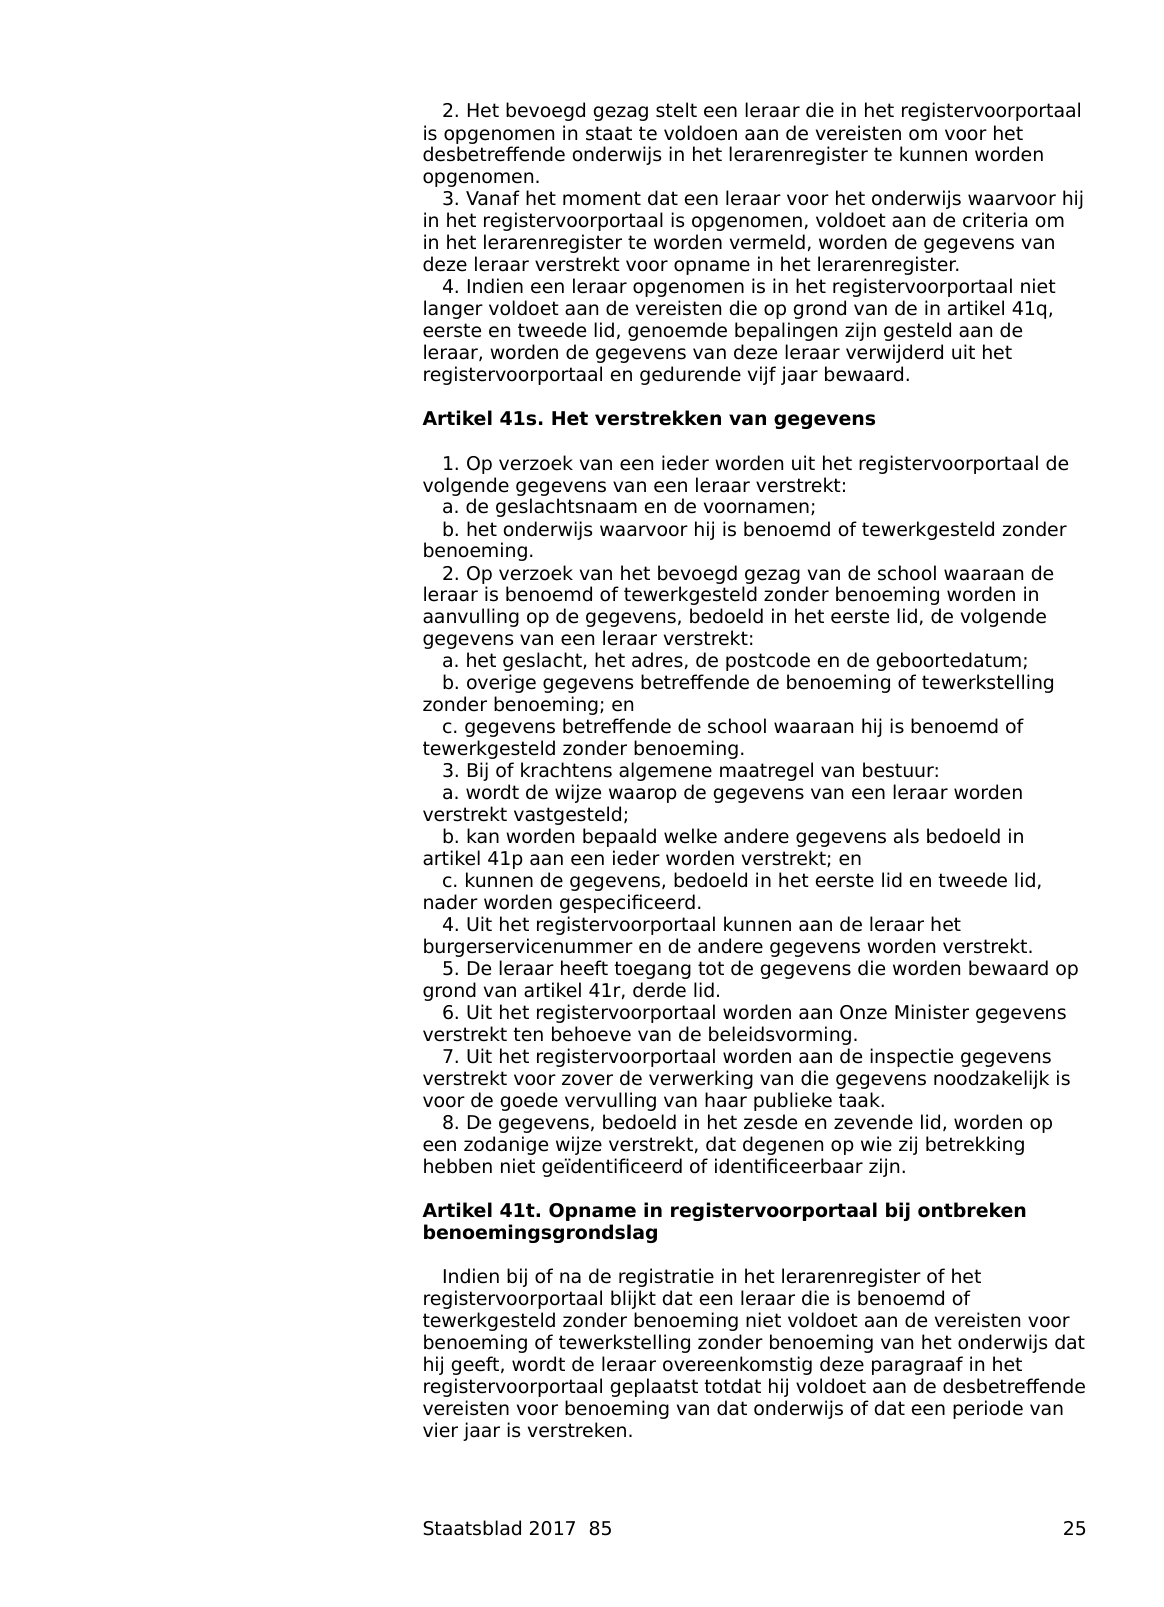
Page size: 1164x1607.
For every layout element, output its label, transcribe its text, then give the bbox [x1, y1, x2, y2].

text a. wordt de wijze waarop de gegevens van een leraar worden verstrekt vastgesteld; [422, 782, 1087, 826]
subtitle Artikel 41t. Opname in registervoorportaal bij ontbreken benoemingsgrondslag [422, 1200, 1087, 1244]
text 8. De gegevens, bedoeld in het zesde en zevende lid, worden op een zodanige wijze verstrekt, dat degenen op wie zij betrekking hebben niet geïdentificeerd of identificeerbaar zijn. [422, 1112, 1087, 1178]
text 1. Op verzoek van een ieder worden uit het registervoorportaal de volgende gegevens van een leraar verstrekt: [422, 452, 1087, 496]
text a. het geslacht, het adres, de postcode en de geboortedatum; [422, 650, 1087, 672]
text b. kan worden bepaald welke andere gegevens als bedoeld in artikel 41p aan een ieder worden verstrekt; en [422, 826, 1087, 870]
text b. overige gegevens betreffende de benoeming of tewerkstelling zonder benoeming; en [422, 672, 1087, 716]
subtitle Artikel 41s. Het verstrekken van gegevens [422, 408, 1087, 430]
text 5. De leraar heeft toegang tot de gegevens die worden bewaard op grond van artikel 41r, derde lid. [422, 958, 1087, 1002]
text 4. Indien een leraar opgenomen is in het registervoorportaal niet langer voldoet aan de vereisten die op grond van de in artikel 41q, eerste en tweede lid, genoemde bepalingen zijn gesteld aan de leraar, worden de gegevens van deze leraar verwijderd uit het registervoorportaal en gedurende vijf jaar bewaard. [422, 276, 1087, 386]
text b. het onderwijs waarvoor hij is benoemd of tewerkgesteld zonder benoeming. [422, 518, 1087, 562]
text 6. Uit het registervoorportaal worden aan Onze Minister gegevens verstrekt ten behoeve van de beleidsvorming. [422, 1002, 1087, 1046]
text 3. Bij of krachtens algemene maatregel van bestuur: [422, 760, 1087, 782]
text c. kunnen de gegevens, bedoeld in het eerste lid en tweede lid, nader worden gespecificeerd. [422, 870, 1087, 914]
text 2. Het bevoegd gezag stelt een leraar die in het registervoorportaal is opgenomen in staat te voldoen aan de vereisten om voor het desbetreffende onderwijs in het lerarenregister te kunnen worden opgenomen. [422, 100, 1087, 188]
text 7. Uit het registervoorportaal worden aan de inspectie gegevens verstrekt voor zover de verwerking van die gegevens noodzakelijk is voor de goede vervulling van haar publieke taak. [422, 1046, 1087, 1112]
text 4. Uit het registervoorportaal kunnen aan de leraar het burgerservicenummer en de andere gegevens worden verstrekt. [422, 914, 1087, 958]
text a. de geslachtsnaam en de voornamen; [422, 496, 1087, 518]
text c. gegevens betreffende de school waaraan hij is benoemd of tewerkgesteld zonder benoeming. [422, 716, 1087, 760]
text 2. Op verzoek van het bevoegd gezag van de school waaraan de leraar is benoemd of tewerkgesteld zonder benoeming worden in aanvulling op de gegevens, bedoeld in het eerste lid, de volgende gegevens van een leraar verstrekt: [422, 562, 1087, 650]
text Indien bij of na de registratie in het lerarenregister of het registervoorportaal blijkt dat een leraar die is benoemd of tewerkgesteld zonder benoeming niet voldoet aan de vereisten voor benoeming of tewerkstelling zonder benoeming van het onderwijs dat hij geeft, wordt de leraar overeenkomstig deze paragraaf in het registervoorportaal geplaatst totdat hij voldoet aan de desbetreffende vereisten voor benoeming van dat onderwijs of dat een periode van vier jaar is verstreken. [422, 1266, 1087, 1442]
text 3. Vanaf het moment dat een leraar voor het onderwijs waarvoor hij in het registervoorportaal is opgenomen, voldoet aan de criteria om in het lerarenregister te worden vermeld, worden de gegevens van deze leraar verstrekt voor opname in het lerarenregister. [422, 188, 1087, 276]
